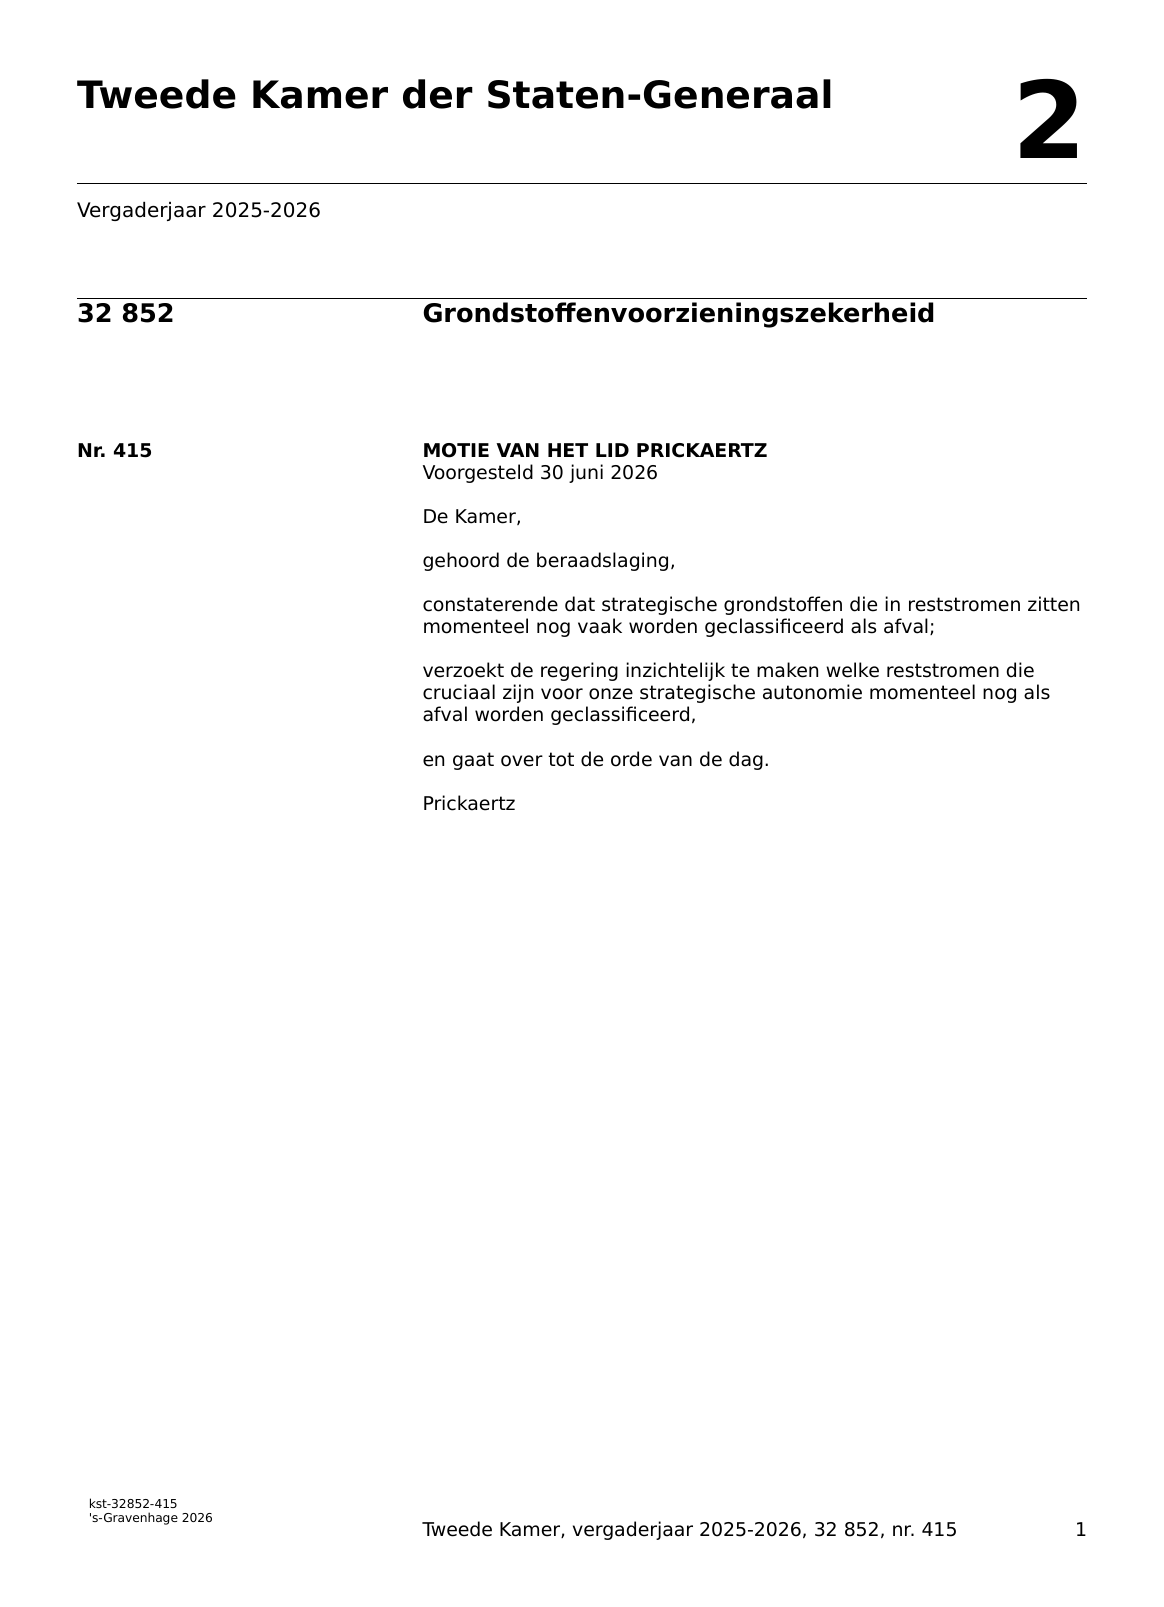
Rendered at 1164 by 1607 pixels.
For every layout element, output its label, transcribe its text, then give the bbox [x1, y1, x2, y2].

subtitle 32 852 Grondstoffenvoorzieningszekerheid [77, 299, 1087, 329]
table_header 2 [886, 59, 1087, 183]
text 's-Gravenhage 2026 [88, 1511, 323, 1525]
subtitle Nr. 415 MOTIE VAN HET LID PRICKAERTZ [77, 440, 1087, 462]
text kst-32852-415 [88, 1497, 323, 1511]
text constaterende dat strategische grondstoffen die in reststromen zitten momenteel nog vaak worden geclassificeerd als afval; [422, 594, 1087, 638]
text Prickaertz [422, 793, 1087, 814]
text gehoord de beraadslaging, [422, 550, 1087, 572]
table_cell Vergaderjaar 2025-2026 [77, 184, 1087, 298]
text De Kamer, [422, 506, 1087, 528]
text verzoekt de regering inzichtelijk te maken welke reststromen die cruciaal zijn voor onze strategische autonomie momenteel nog als afval worden geclassificeerd, [422, 660, 1087, 726]
text en gaat over tot de orde van de dag. [422, 748, 1087, 770]
table_header Tweede Kamer der Staten-Generaal [77, 59, 886, 183]
text Voorgesteld 30 juni 2026 [422, 462, 1087, 484]
